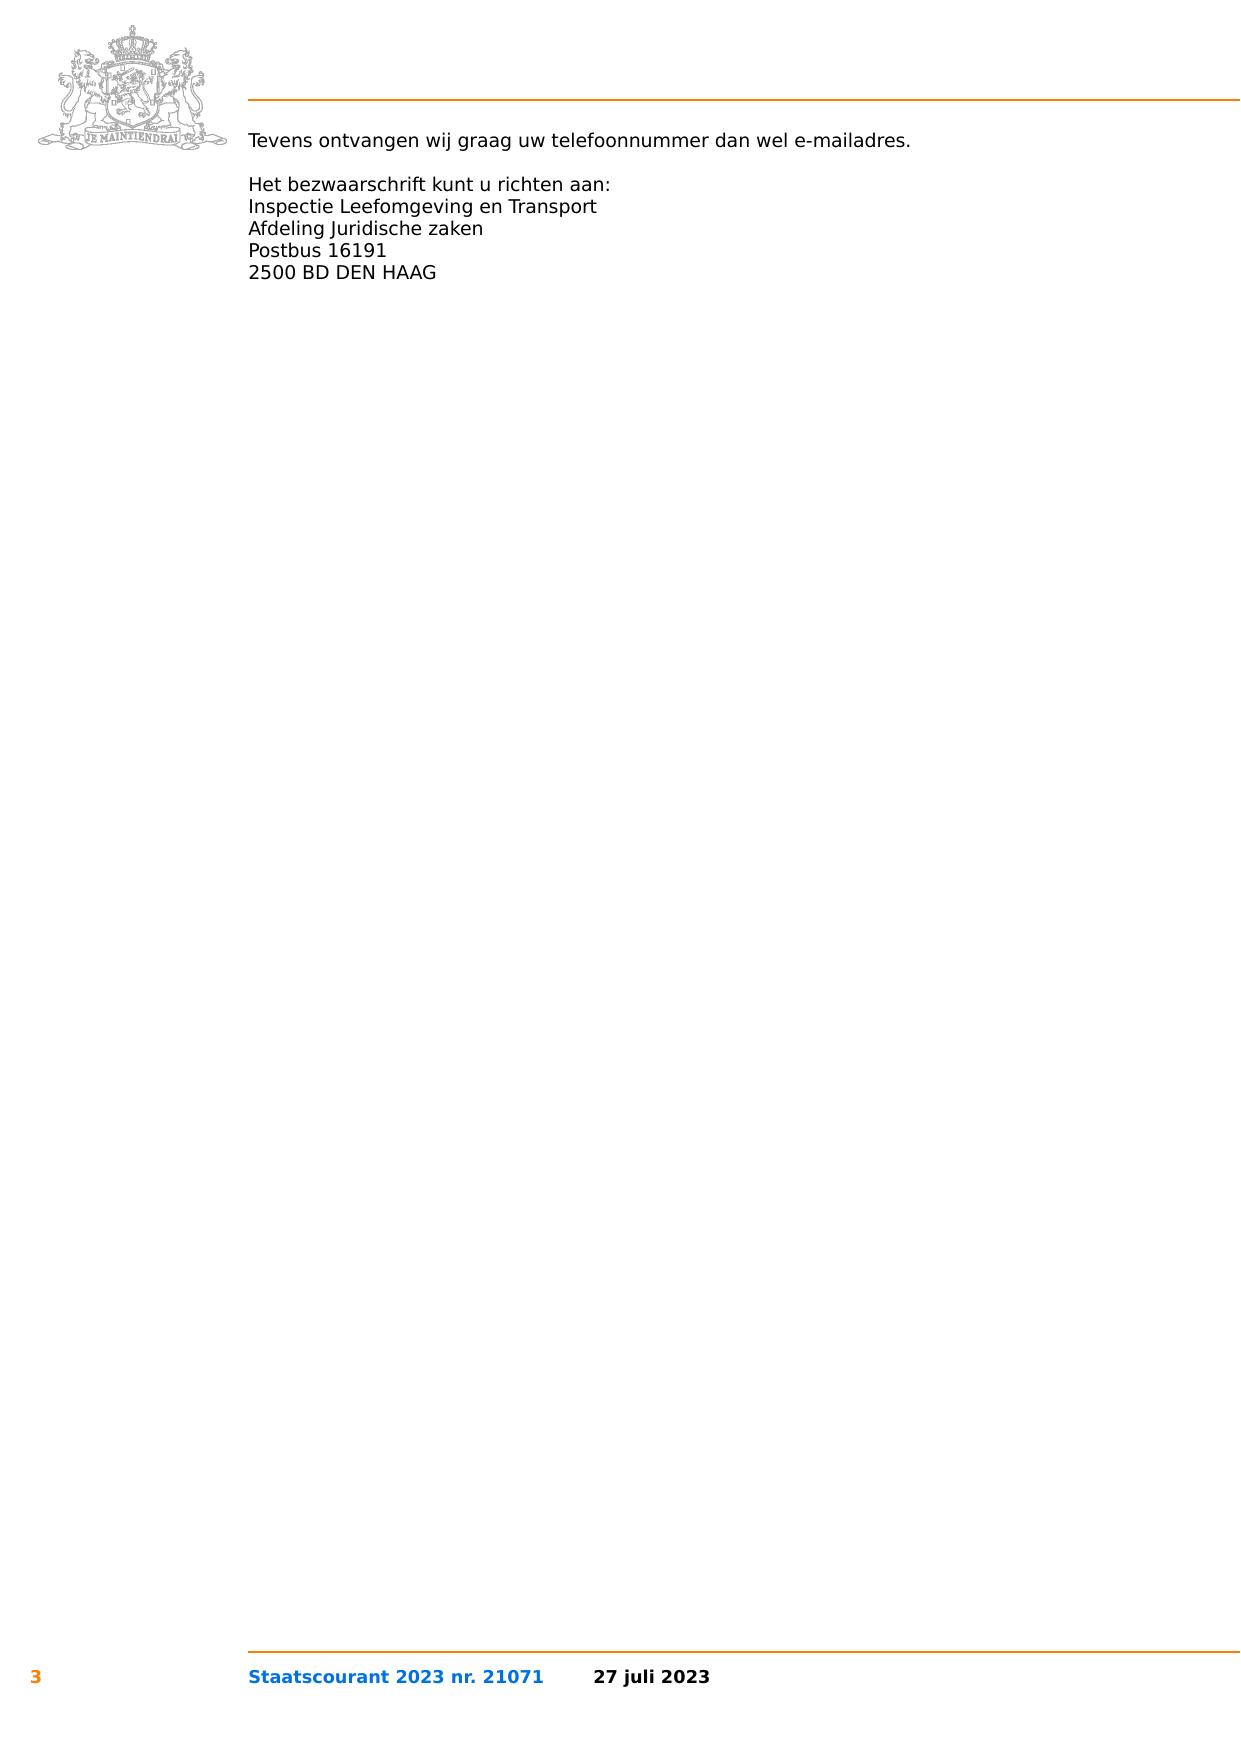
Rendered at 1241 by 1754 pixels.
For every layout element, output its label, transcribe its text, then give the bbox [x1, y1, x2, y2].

text Afdeling Juridische zaken [248, 218, 1163, 240]
text Inspectie Leefomgeving en Transport [248, 196, 1163, 218]
text Postbus 16191 [248, 240, 1163, 262]
text Tevens ontvangen wij graag uw telefoonnummer dan wel e-mailadres. [248, 130, 1163, 152]
text 2500 BD DEN HAAG [248, 262, 1163, 284]
picture [38, 25, 227, 150]
text Het bezwaarschrift kunt u richten aan: [248, 174, 1163, 196]
